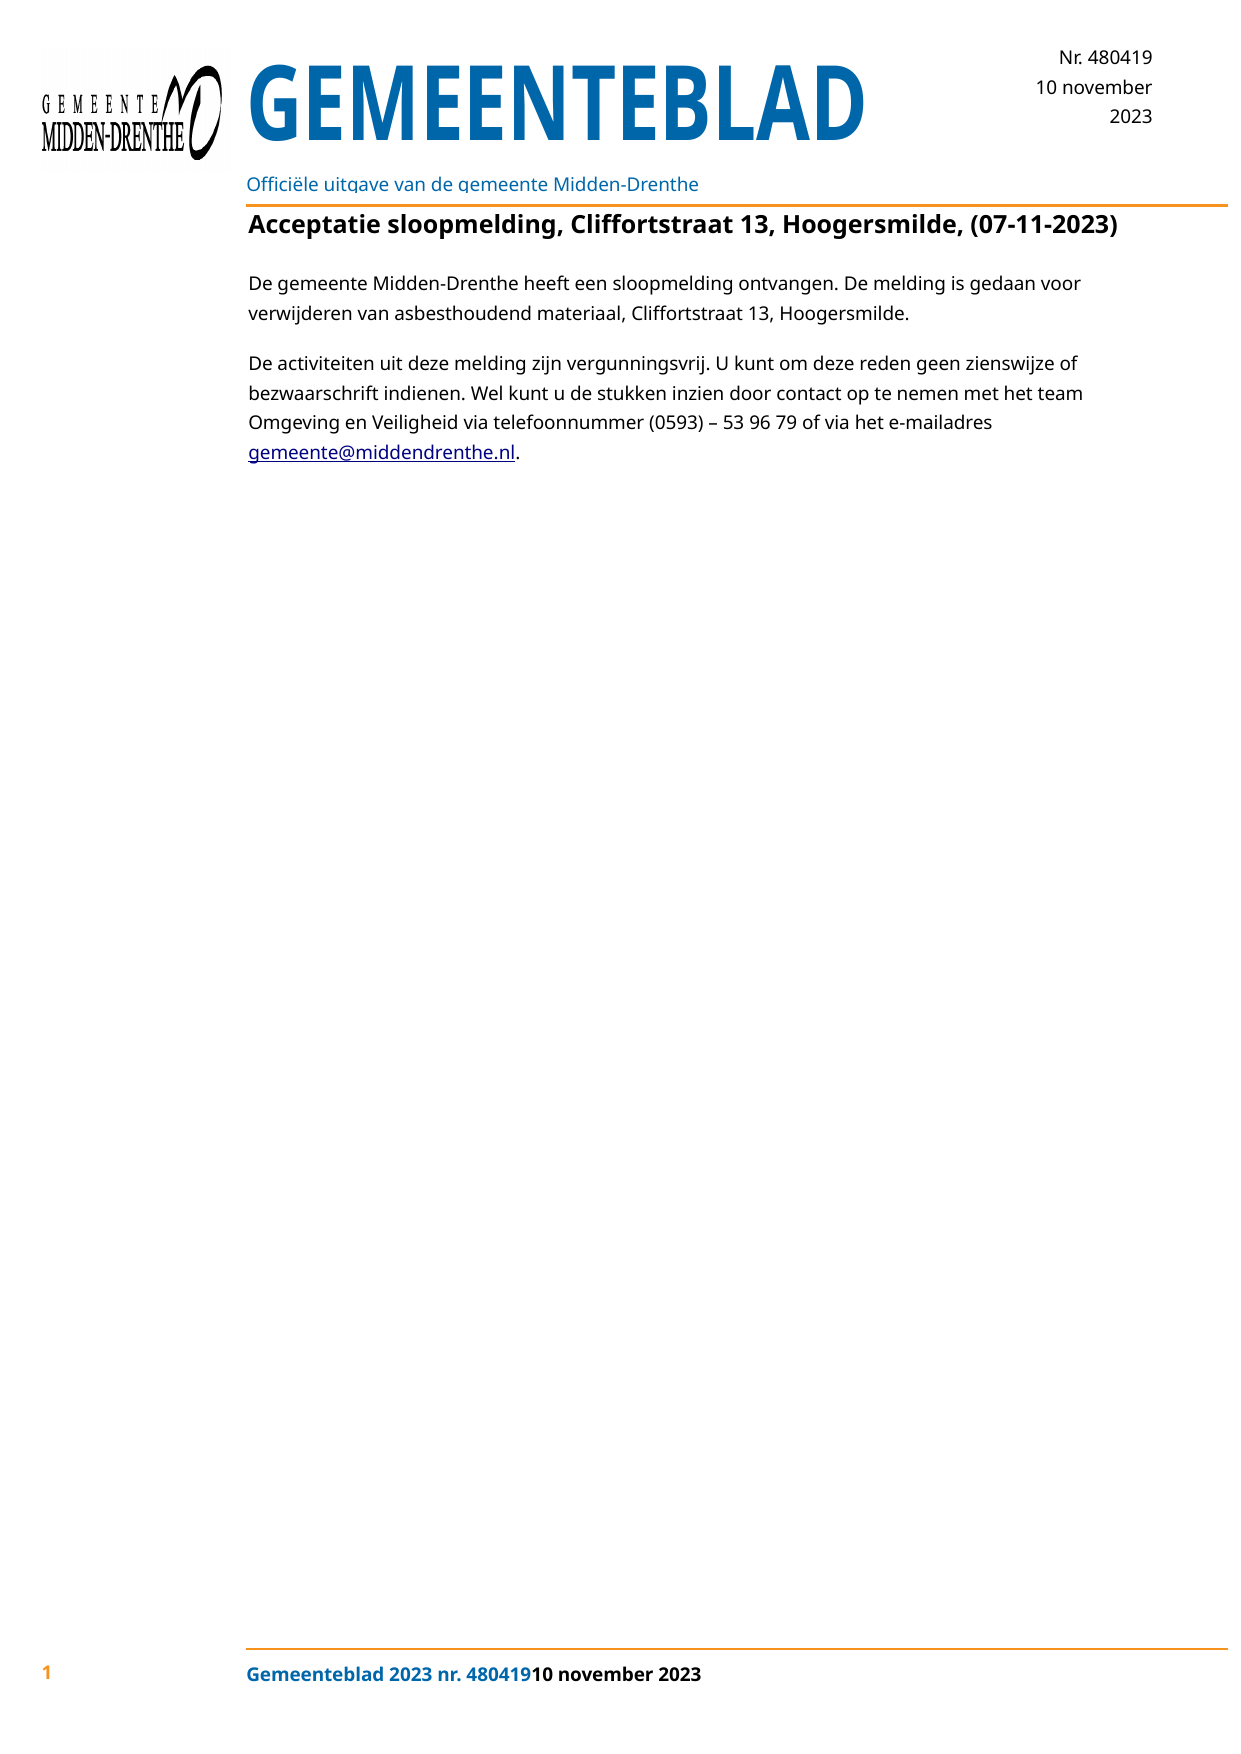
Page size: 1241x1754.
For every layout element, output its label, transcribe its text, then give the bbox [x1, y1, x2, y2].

text Acceptatie sloopmelding, Cliffortstraat 13, Hoogersmilde, (07-11-2023) [248, 207, 1152, 241]
text De activiteiten uit deze melding zijn vergunningsvrij. U kunt om deze reden geen zienswijze of bezwaarschrift indienen. Wel kunt u de stukken inzien door contact op te nemen met het team Omgeving en Veiligheid via telefoonnummer (0593) – 53 96 79 of via het e-mailadres gemeente@middendrenthe.nl. [248, 350, 1152, 465]
text De gemeente Midden-Drenthe heeft een sloopmelding ontvangen. De melding is gedaan voor verwijderen van asbesthoudend materiaal, Cliffortstraat 13, Hoogersmilde. [248, 270, 1152, 326]
picture [41, 47, 231, 172]
